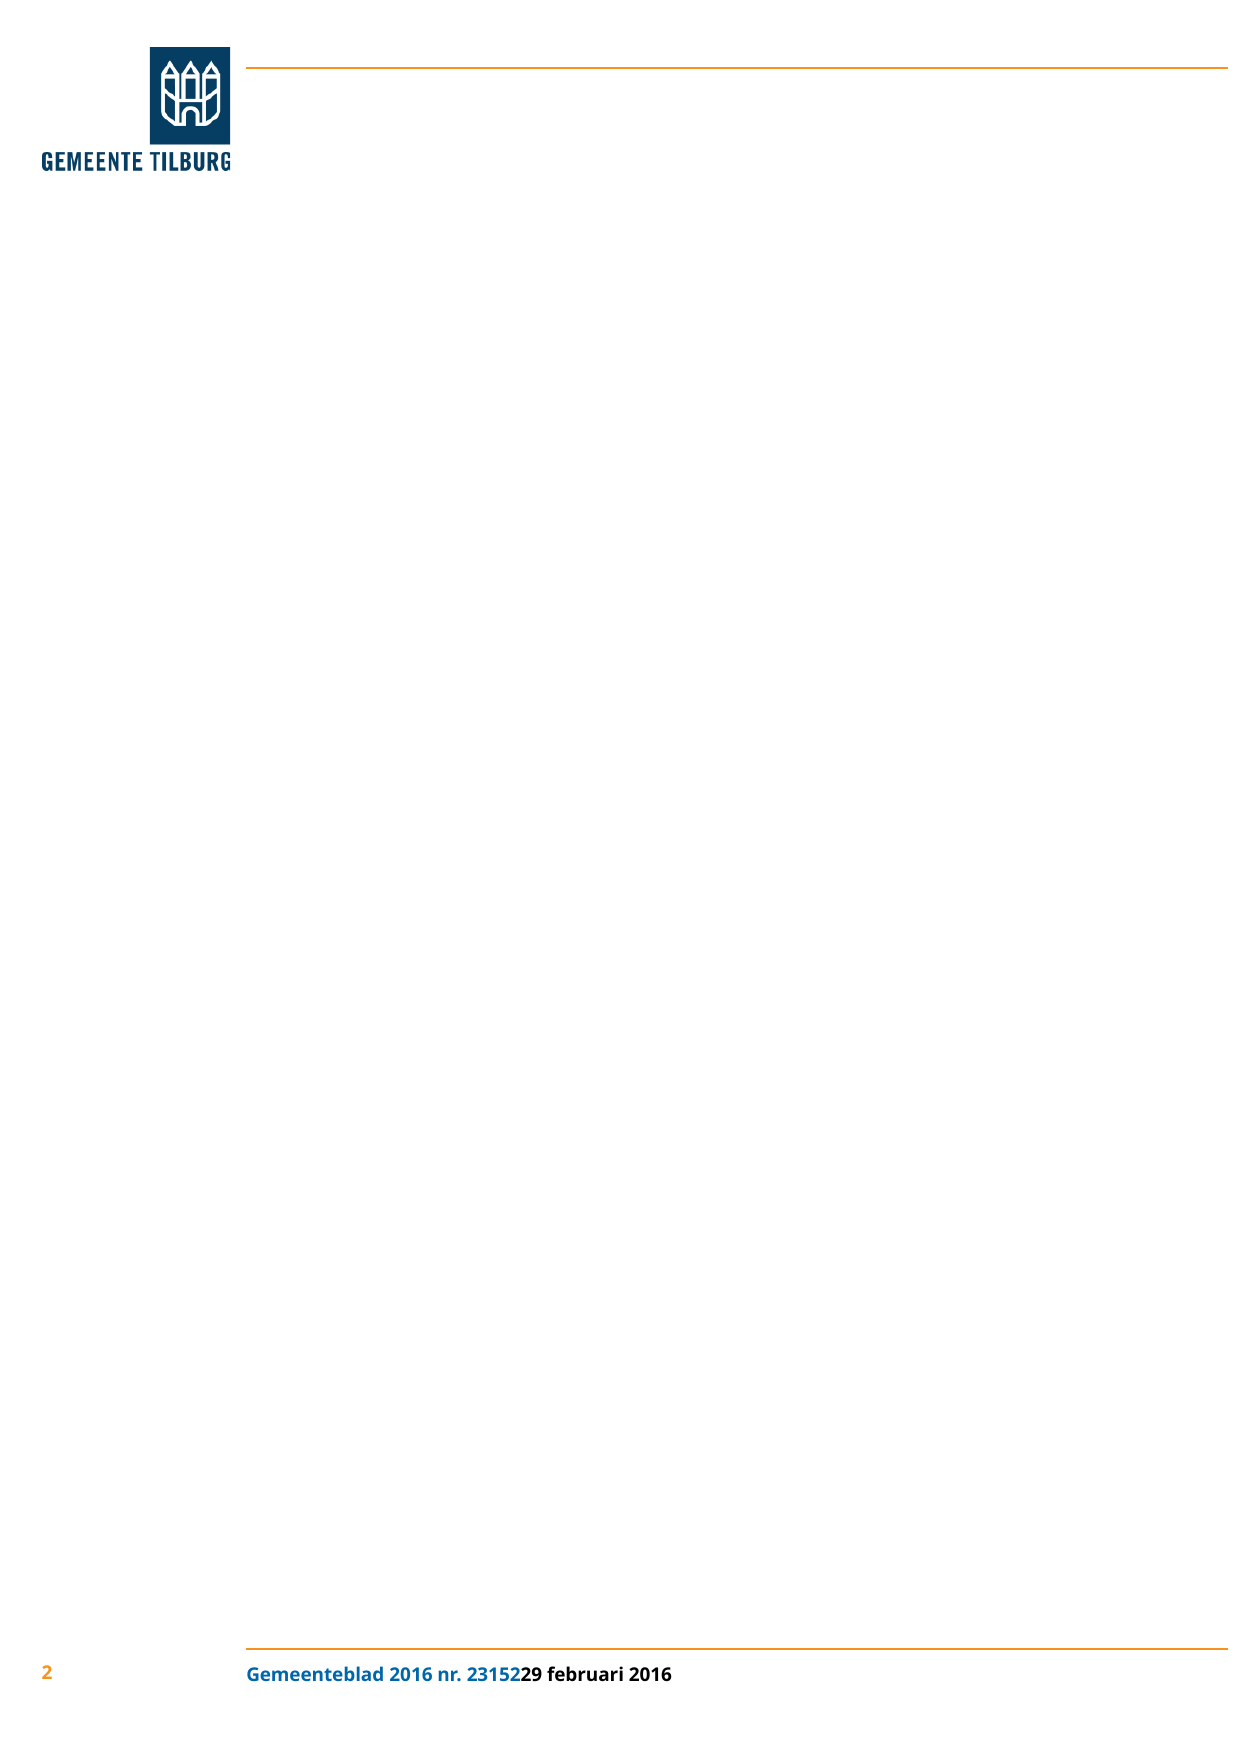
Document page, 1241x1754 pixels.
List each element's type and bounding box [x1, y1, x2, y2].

picture [41, 47, 231, 172]
